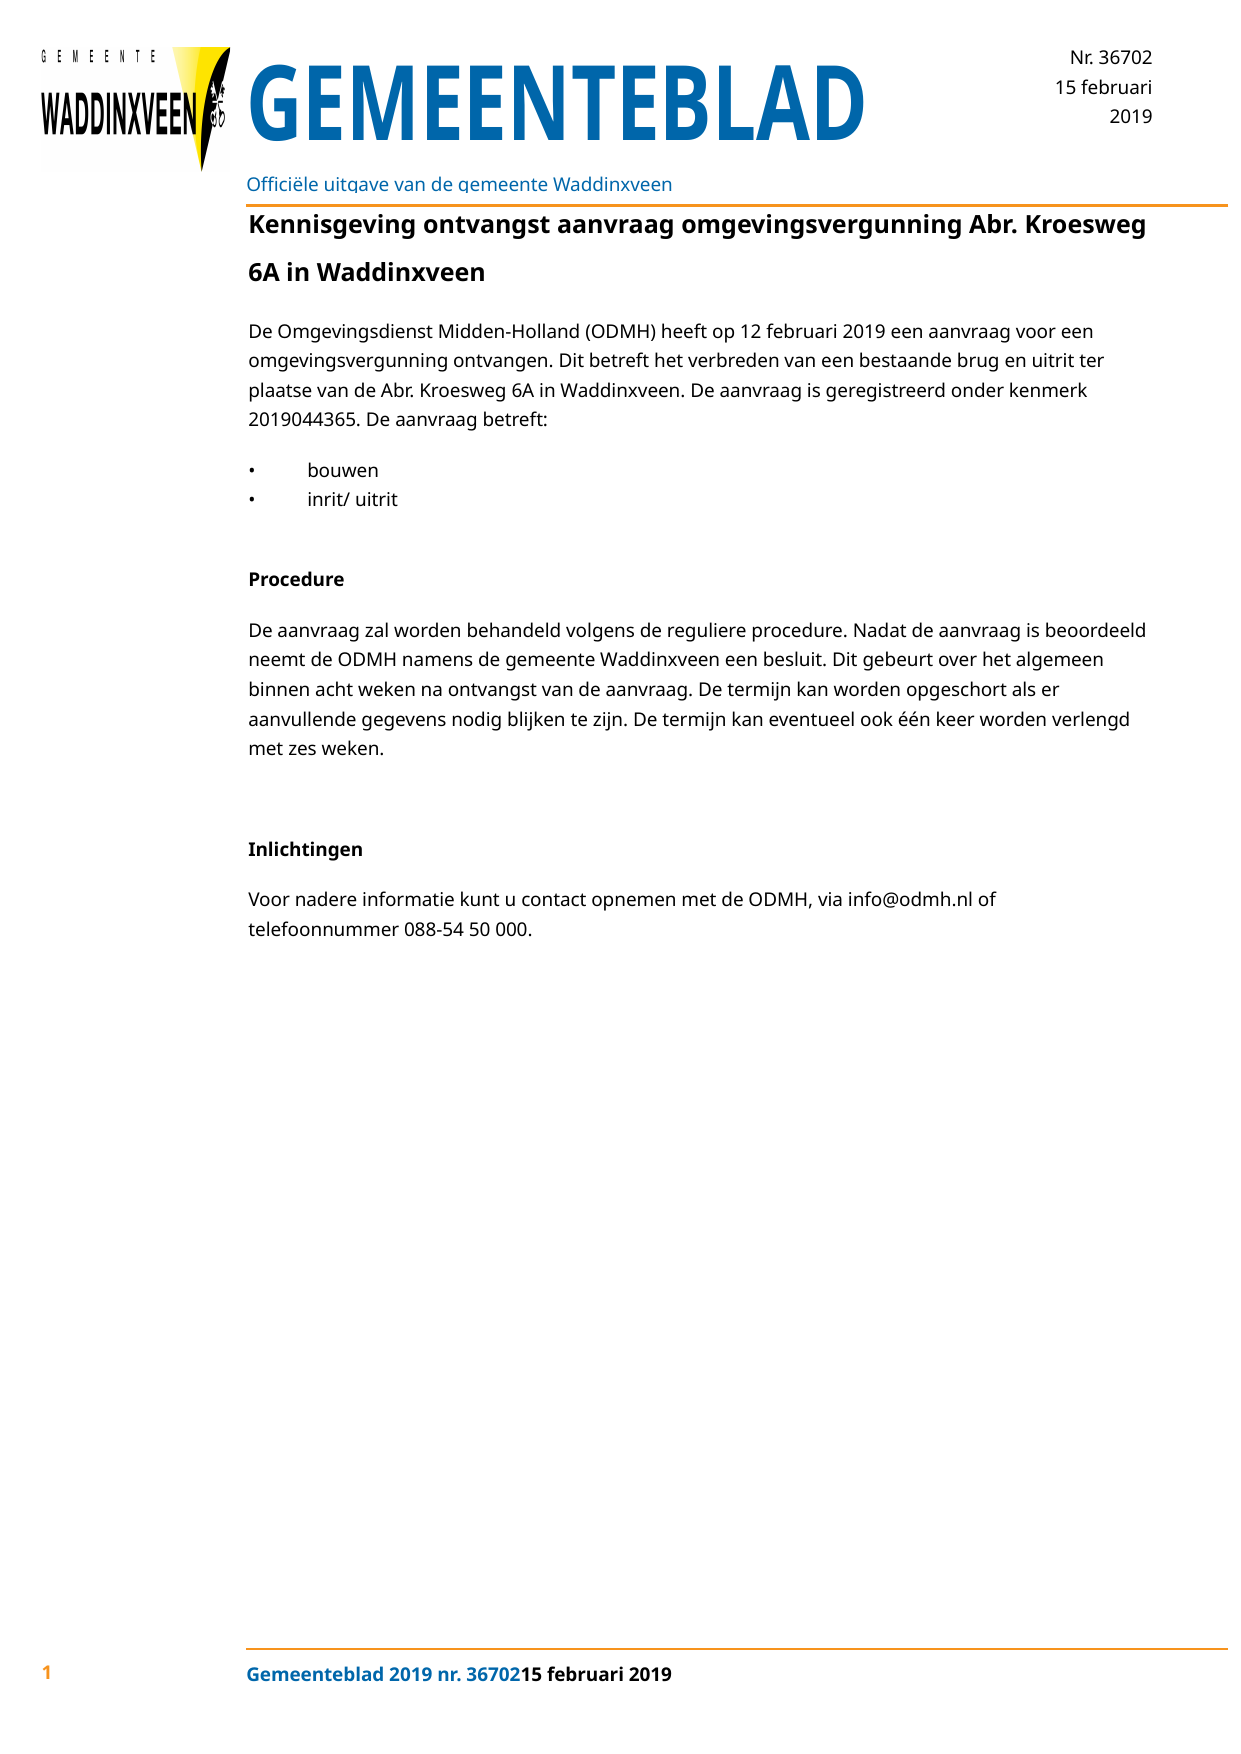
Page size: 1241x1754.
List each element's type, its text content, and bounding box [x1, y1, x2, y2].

text Kennisgeving ontvangst aanvraag omgevingsvergunning Abr. Kroesweg 6A in Waddinxveen [248, 207, 1152, 288]
text Procedure [248, 567, 1152, 592]
picture [41, 47, 231, 172]
text Voor nadere informatie kunt u contact opnemen met de ODMH, via info@odmh.nl of telefoonnummer 088-54 50 000. [248, 887, 1152, 942]
text Inlichtingen [248, 836, 1152, 862]
list inrit/ uitrit [248, 487, 1152, 512]
text De Omgevingsdienst Midden-Holland (ODMH) heeft op 12 februari 2019 een aanvraag voor een omgevingsvergunning ontvangen. Dit betreft het verbreden van een bestaande brug en uitrit ter plaatse van de Abr. Kroesweg 6A in Waddinxveen. De aanvraag is geregistreerd onder kenmerk 2019044365. De aanvraag betreft: [248, 318, 1152, 432]
list bouwen [248, 457, 1152, 483]
text De aanvraag zal worden behandeld volgens de reguliere procedure. Nadat de aanvraag is beoordeeld neemt de ODMH namens de gemeente Waddinxveen een besluit. Dit gebeurt over het algemeen binnen acht weken na ontvangst van de aanvraag. De termijn kan worden opgeschort als er aanvullende gegevens nodig blijken te zijn. De termijn kan eventueel ook één keer worden verlengd met zes weken. [248, 617, 1152, 761]
